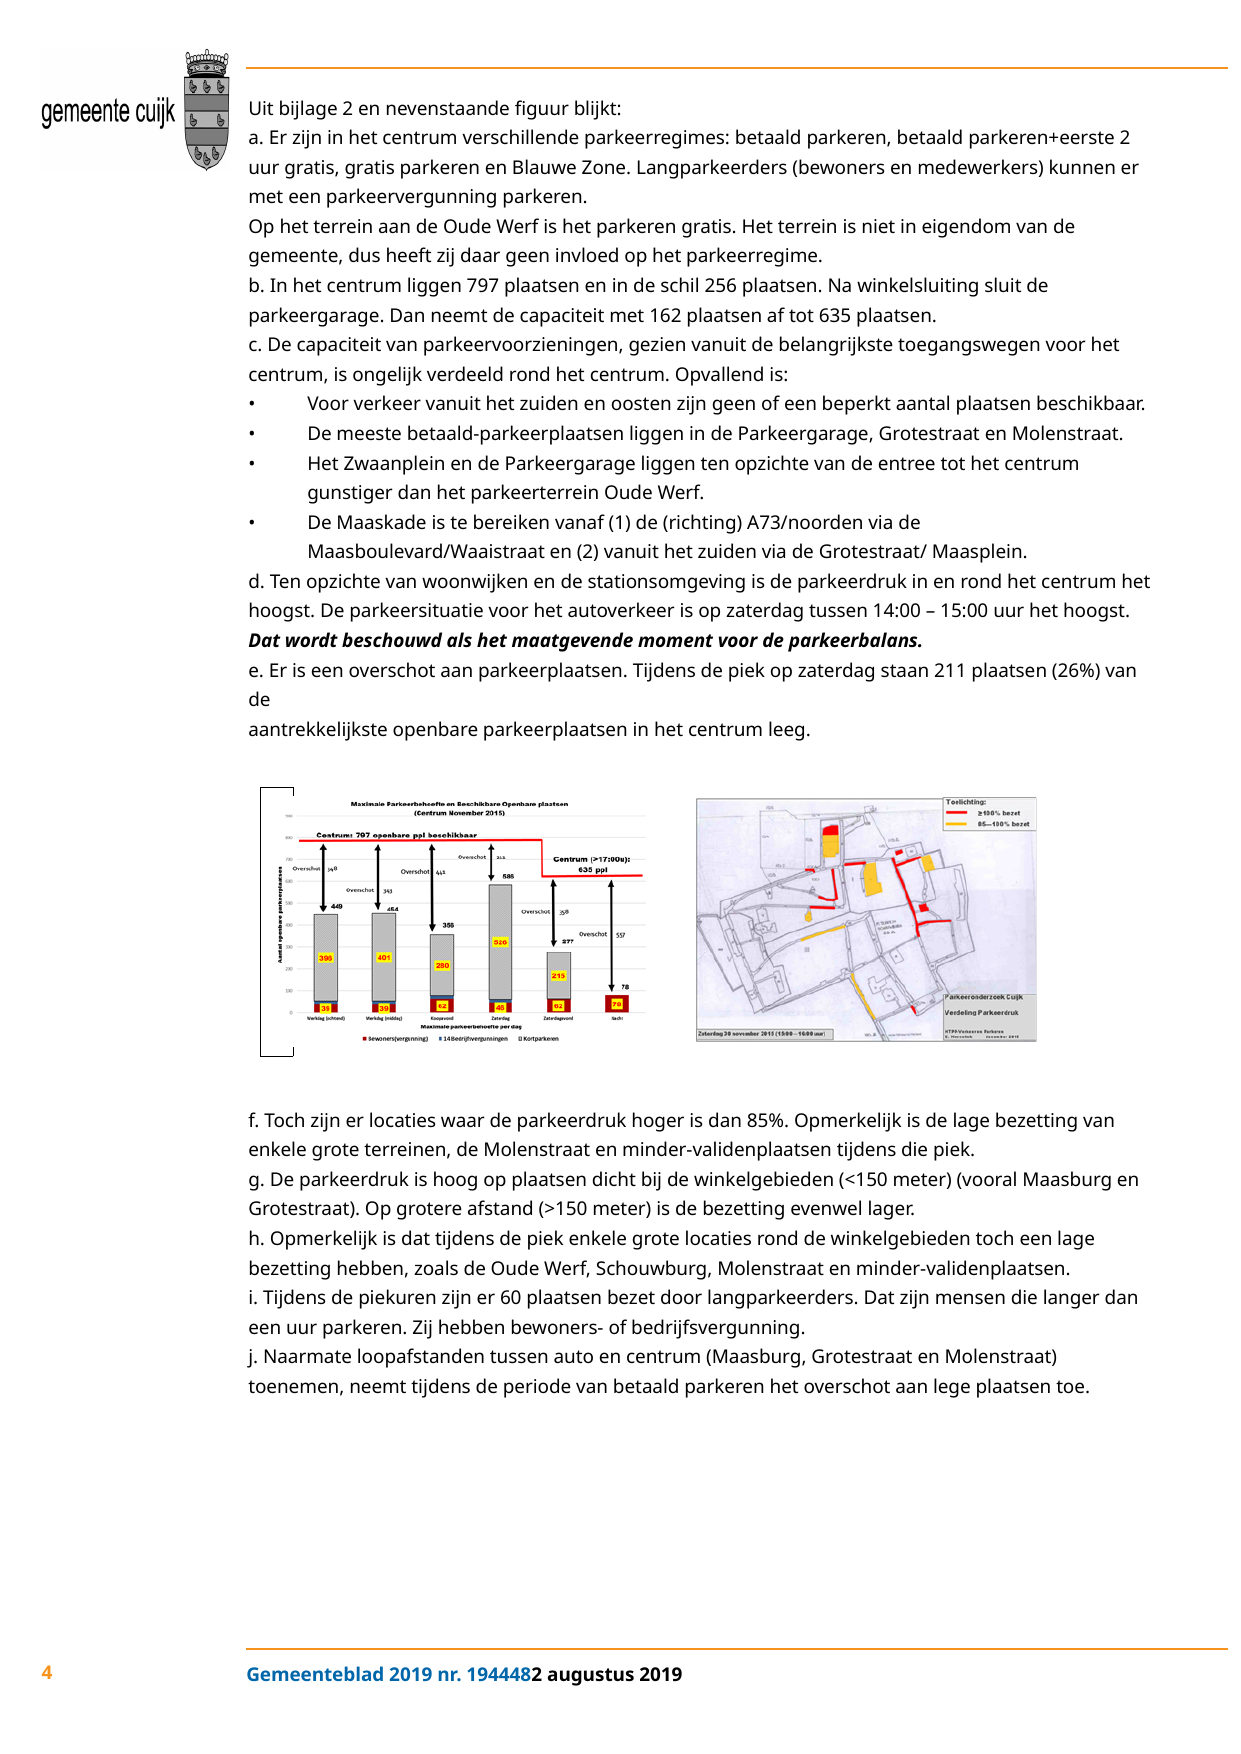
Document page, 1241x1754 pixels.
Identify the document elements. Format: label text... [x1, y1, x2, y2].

text b. In het centrum liggen 797 plaatsen en in de schil 256 plaatsen. Na winkelsluiting sluit de parkeergarage. Dan neemt de capaciteit met 162 plaatsen af tot 635 plaatsen. [248, 272, 1152, 328]
text g. De parkeerdruk is hoog op plaatsen dicht bij de winkelgebieden (<150 meter) (vooral Maasburg en Grotestraat). Op grotere afstand (>150 meter) is de bezetting evenwel lager. [248, 1166, 1152, 1221]
list Voor verkeer vanuit het zuiden en oosten zijn geen of een beperkt aantal plaatsen beschikbaar. [248, 391, 1152, 416]
text a. Er zijn in het centrum verschillende parkeerregimes: betaald parkeren, betaald parkeren+eerste 2 uur gratis, gratis parkeren en Blauwe Zone. Langparkeerders (bewoners en medewerkers) kunnen er met een parkeervergunning parkeren. [248, 124, 1152, 209]
text Op het terrein aan de Oude Werf is het parkeren gratis. Het terrein is niet in eigendom van de gemeente, dus heeft zij daar geen invloed op het parkeerregime. [248, 213, 1152, 268]
list Het Zwaanplein en de Parkeergarage liggen ten opzichte van de entree tot het centrum gunstiger dan het parkeerterrein Oude Werf. [248, 450, 1152, 505]
text aantrekkelijkste openbare parkeerplaatsen in het centrum leeg. [248, 716, 1152, 742]
text h. Opmerkelijk is dat tijdens de piek enkele grote locaties rond de winkelgebieden toch een lage bezetting hebben, zoals de Oude Werf, Schouwburg, Molenstraat en minder-validenplaatsen. [248, 1225, 1152, 1281]
list De Maaskade is te bereiken vanaf (1) de (richting) A73/noorden via de Maasboulevard/Waaistraat en (2) vanuit het zuiden via de Grotestraat/ Maasplein. [248, 509, 1152, 564]
text e. Er is een overschot aan parkeerplaatsen. Tijdens de piek op zaterdag staan 211 plaatsen (26%) van de [248, 657, 1152, 712]
picture [41, 47, 231, 172]
text i. Tijdens de piekuren zijn er 60 plaatsen bezet door langparkeerders. Dat zijn mensen die langer dan een uur parkeren. Zij hebben bewoners- of bedrijfsvergunning. [248, 1284, 1152, 1340]
picture [268, 796, 1037, 1047]
list De meeste betaald-parkeerplaatsen liggen in de Parkeergarage, Grotestraat en Molenstraat. [248, 420, 1152, 446]
text Uit bijlage 2 en nevenstaande figuur blijkt: [248, 95, 1152, 121]
text c. De capaciteit van parkeervoorzieningen, gezien vanuit de belangrijkste toegangswegen voor het centrum, is ongelijk verdeeld rond het centrum. Opvallend is: [248, 331, 1152, 387]
text d. Ten opzichte van woonwijken en de stationsomgeving is de parkeerdruk in en rond het centrum het hoogst. De parkeersituatie voor het autoverkeer is op zaterdag tussen 14:00 – 15:00 uur het hoogst. Dat wordt beschouwd als het maatgevende moment voor de parkeerbalans. [248, 568, 1152, 653]
text f. Toch zijn er locaties waar de parkeerdruk hoger is dan 85%. Opmerkelijk is de lage bezetting van enkele grote terreinen, de Molenstraat en minder-validenplaatsen tijdens die piek. [248, 1107, 1152, 1162]
text j. Naarmate loopafstanden tussen auto en centrum (Maasburg, Grotestraat en Molenstraat) toenemen, neemt tijdens de periode van betaald parkeren het overschot aan lege plaatsen toe. [248, 1343, 1152, 1399]
